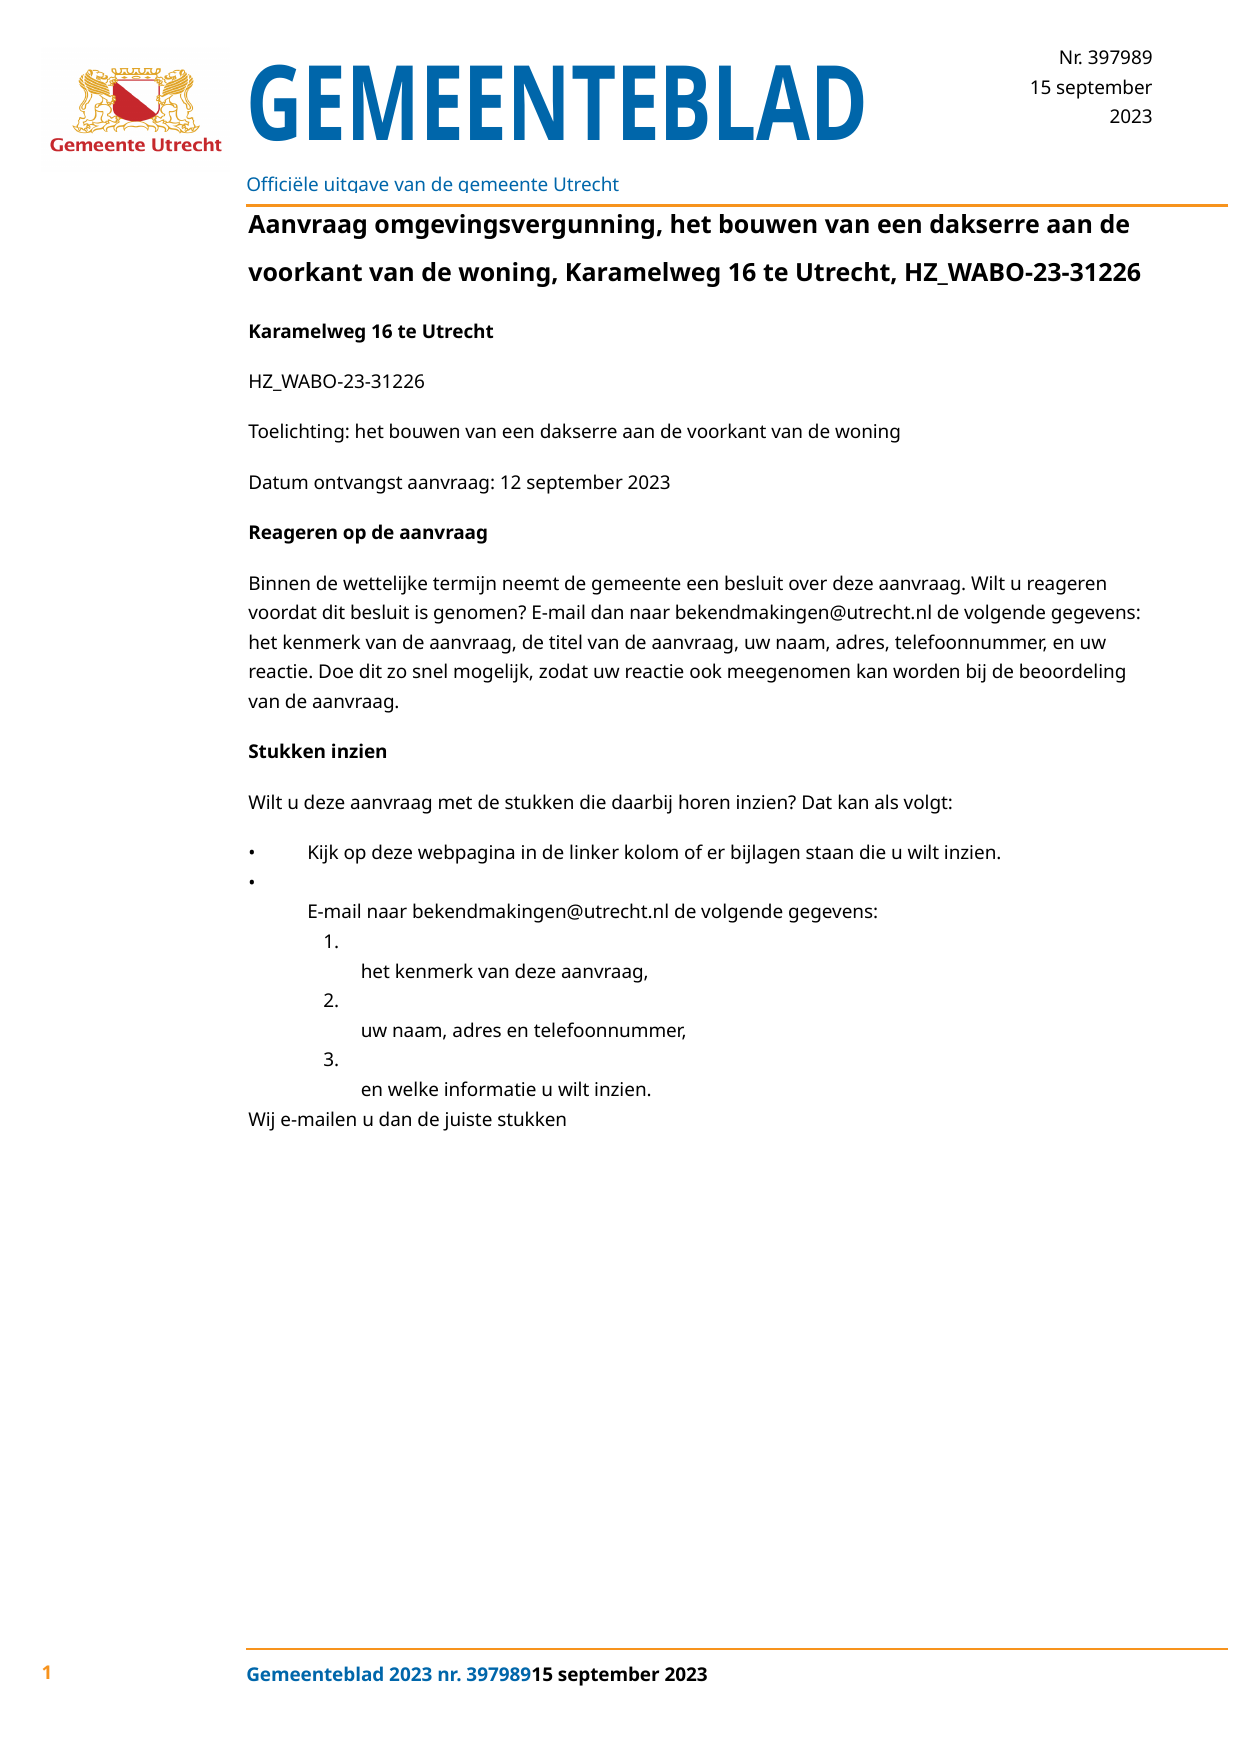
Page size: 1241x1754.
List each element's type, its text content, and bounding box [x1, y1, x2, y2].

text Karamelweg 16 te Utrecht [248, 318, 1152, 344]
text Datum ontvangst aanvraag: 12 september 2023 [248, 469, 1152, 495]
text Aanvraag omgevingsvergunning, het bouwen van een dakserre aan de voorkant van de woning, Karamelweg 16 te Utrecht, HZ_WABO-23-31226 [248, 207, 1152, 288]
text Wij e-mailen u dan de juiste stukken [248, 1106, 1152, 1132]
list het kenmerk van deze aanvraag, [323, 958, 1152, 984]
text Toelichting: het bouwen van een dakserre aan de voorkant van de woning [248, 419, 1152, 444]
text Reageren op de aanvraag [248, 519, 1152, 545]
text Wilt u deze aanvraag met de stukken die daarbij horen inzien? Dat kan als volgt: [248, 789, 1152, 815]
text Binnen de wettelijke termijn neemt de gemeente een besluit over deze aanvraag. Wilt u reageren voordat dit besluit is genomen? E-mail dan naar bekendmakingen@utrecht.nl de volgende gegevens: het kenmerk van de aanvraag, de titel van de aanvraag, uw naam, adres, telefoonnummer, en uw reactie. Doe dit zo snel mogelijk, zodat uw reactie ook meegenomen kan worden bij de beoordeling van de aanvraag. [248, 570, 1152, 714]
text HZ_WABO-23-31226 [248, 368, 1152, 394]
picture [41, 47, 231, 172]
text Stukken inzien [248, 739, 1152, 764]
list E-mail naar bekendmakingen@utrecht.nl de volgende gegevens: [248, 899, 1152, 924]
list en welke informatie u wilt inzien. [323, 1076, 1152, 1102]
list Kijk op deze webpagina in de linker kolom of er bijlagen staan die u wilt inzien. [248, 839, 1152, 865]
list uw naam, adres en telefoonnummer, [323, 1017, 1152, 1043]
